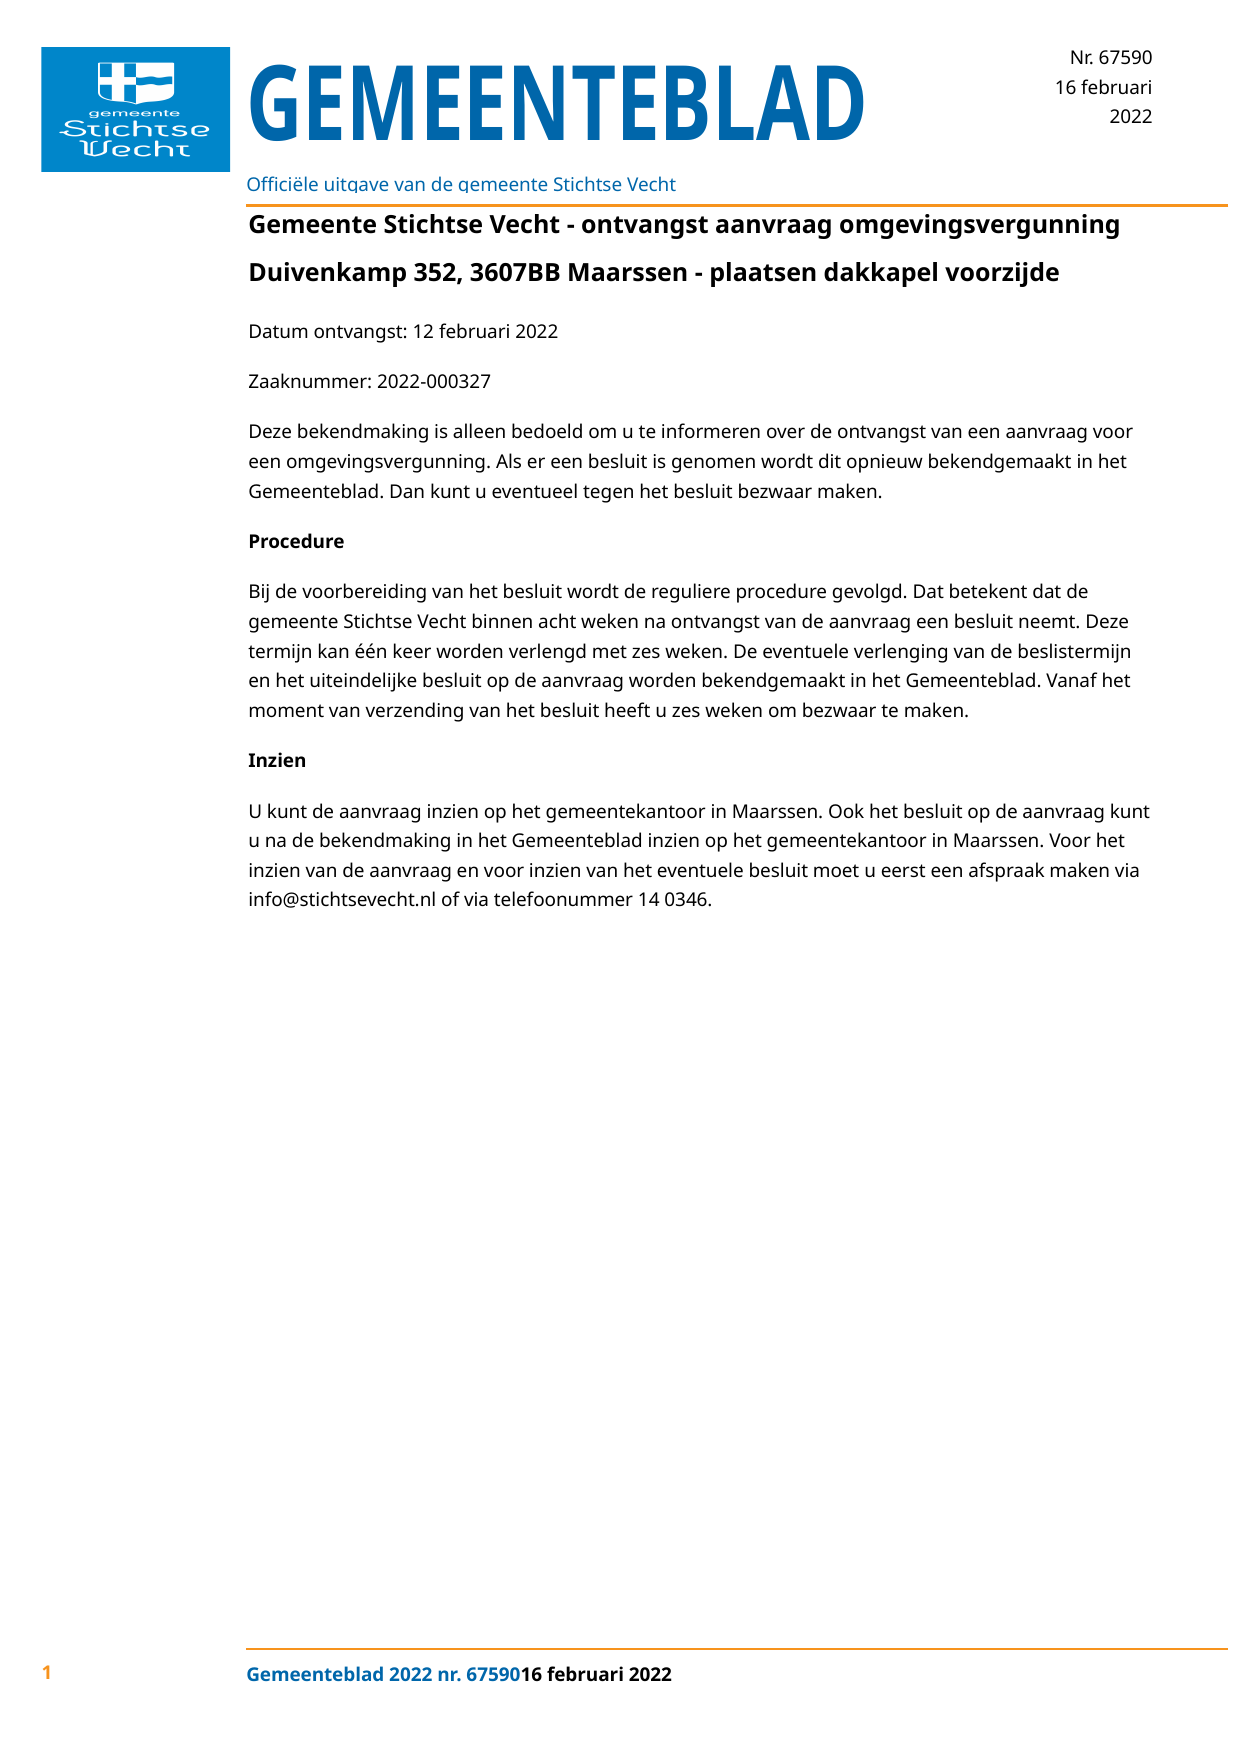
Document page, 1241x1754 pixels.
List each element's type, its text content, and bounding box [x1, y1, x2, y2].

text Gemeente Stichtse Vecht - ontvangst aanvraag omgevingsvergunning Duivenkamp 352, 3607BB Maarssen - plaatsen dakkapel voorzijde [248, 207, 1152, 288]
text Zaaknummer: 2022-000327 [248, 368, 1152, 394]
text Datum ontvangst: 12 februari 2022 [248, 318, 1152, 344]
text Bij de voorbereiding van het besluit wordt de reguliere procedure gevolgd. Dat betekent dat de gemeente Stichtse Vecht binnen acht weken na ontvangst van de aanvraag een besluit neemt. Deze termijn kan één keer worden verlengd met zes weken. De eventuele verlenging van de beslistermijn en het uiteindelijke besluit op de aanvraag worden bekendgemaakt in het Gemeenteblad. Vanaf het moment van verzending van het besluit heeft u zes weken om bezwaar te maken. [248, 579, 1152, 723]
text Procedure [248, 528, 1152, 554]
text Deze bekendmaking is alleen bedoeld om u te informeren over de ontvangst van een aanvraag voor een omgevingsvergunning. Als er een besluit is genomen wordt dit opnieuw bekendgemaakt in het Gemeenteblad. Dan kunt u eventueel tegen het besluit bezwaar maken. [248, 419, 1152, 504]
text Inzien [248, 747, 1152, 773]
picture [99, 63, 135, 101]
picture [137, 63, 174, 103]
text U kunt de aanvraag inzien op het gemeentekantoor in Maarssen. Ook het besluit op de aanvraag kunt u na de bekendmaking in het Gemeenteblad inzien op het gemeentekantoor in Maarssen. Voor het inzien van de aanvraag en voor inzien van het eventuele besluit moet u eerst een afspraak maken via info@stichtsevecht.nl of via telefoonummer 14 0346. [248, 798, 1152, 912]
